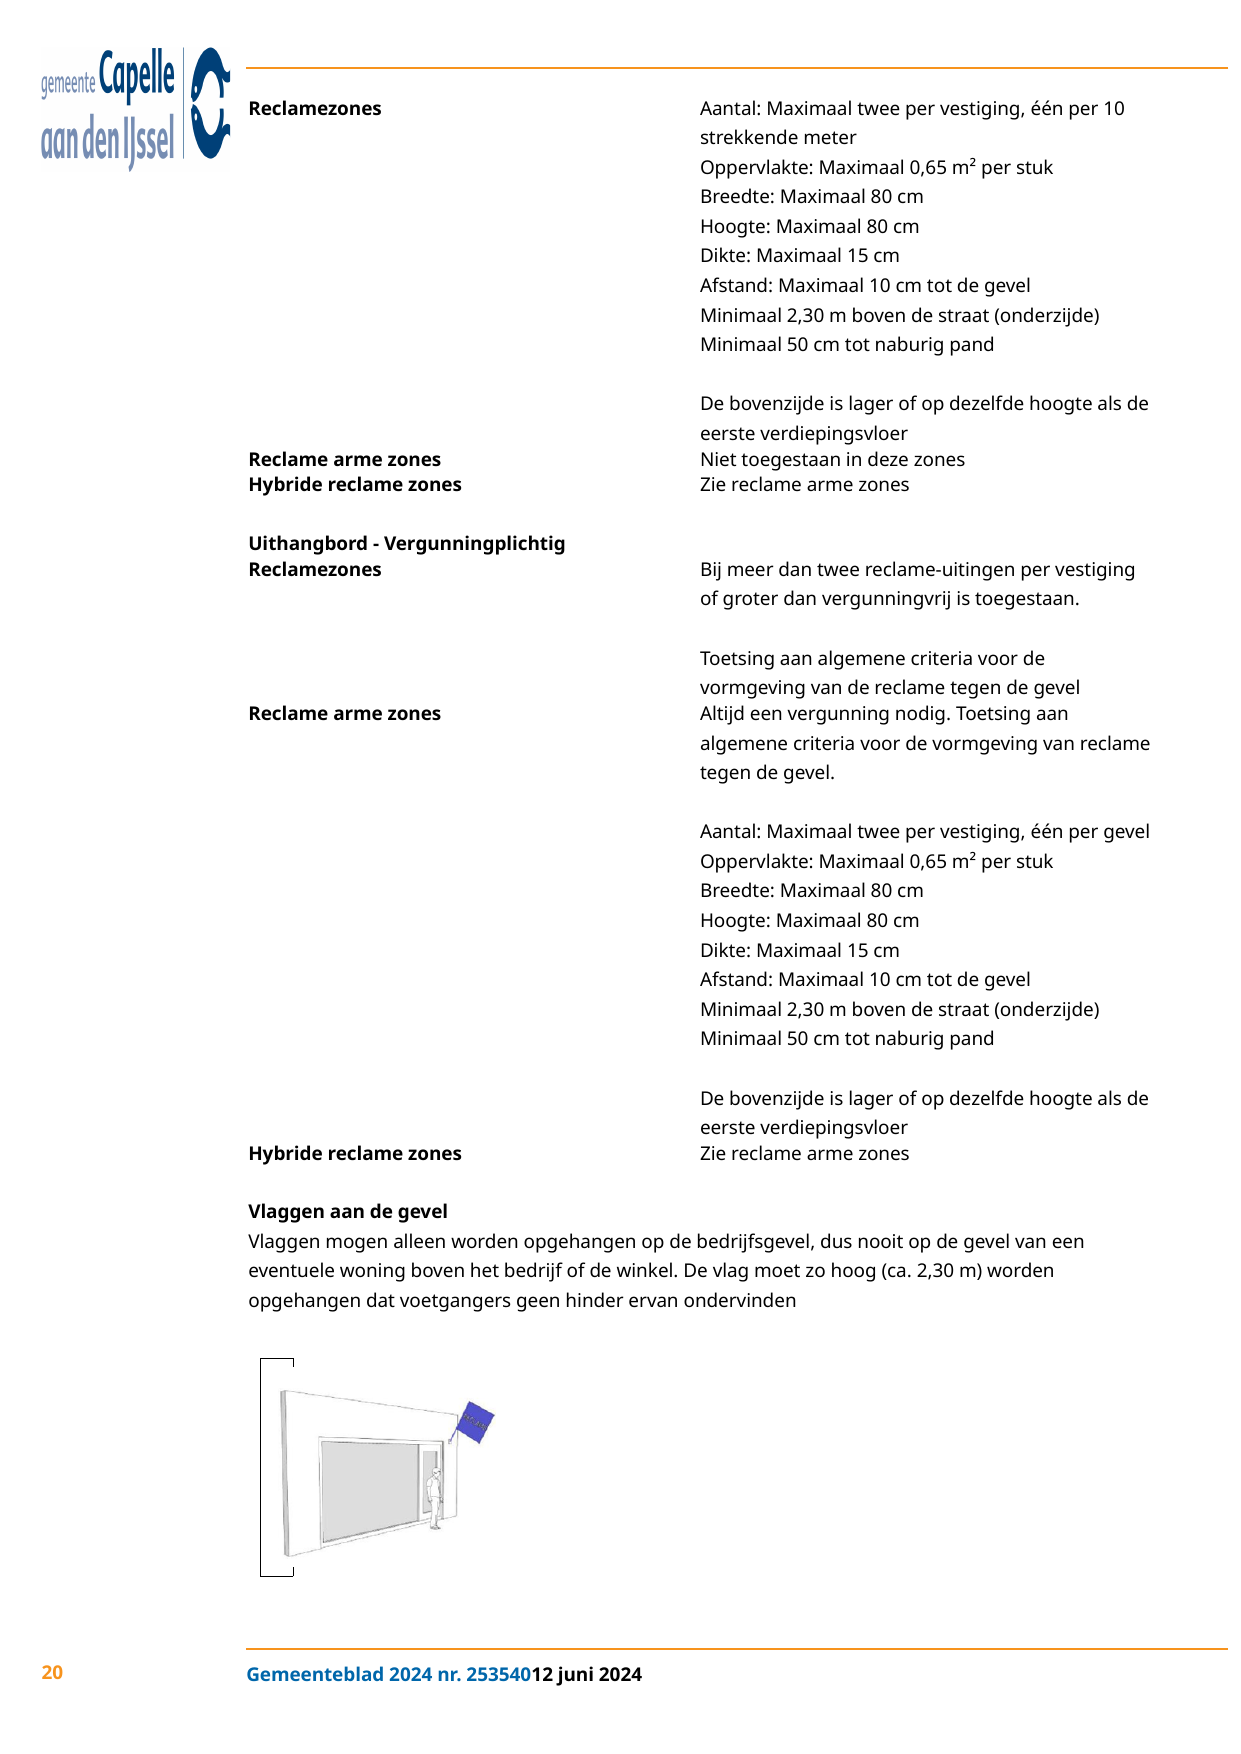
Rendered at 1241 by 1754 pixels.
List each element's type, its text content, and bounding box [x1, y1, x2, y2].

text Vlaggen aan de gevel [248, 1198, 1152, 1224]
picture [41, 47, 231, 172]
table_cell Bij meer dan twee reclame-uitingen per vestiging of groter dan vergunningvrij is toegestaan. Toetsing aan algemene criteria voor de vormgeving van de reclame tegen de gevel [700, 556, 1152, 700]
table_cell Hybride reclame zones [248, 472, 700, 497]
table_cell Reclame arme zones [248, 700, 700, 1140]
table_cell Niet toegestaan in deze zones [700, 446, 1152, 472]
table_cell Reclamezones [248, 556, 700, 700]
table_cell Zie reclame arme zones [700, 472, 1152, 497]
picture [268, 1367, 505, 1567]
table_cell Altijd een vergunning nodig. Toetsing aan algemene criteria voor de vormgeving van reclame tegen de gevel. Aantal: Maximaal twee per vestiging, één per gevel Oppervlakte: Maximaal 0,65 m² per stuk Breedte: Maximaal 80 cm Hoogte: Maximaal 80 cm Dikte: Maximaal 15 cm Afstand: Maximaal 10 cm tot de gevel Minimaal 2,30 m boven de straat (onderzijde) Minimaal 50 cm tot naburig pand De bovenzijde is lager of op dezelfde hoogte als de eerste verdiepingsvloer [700, 700, 1152, 1140]
table_header Uithangbord - Vergunningplichtig [248, 530, 1152, 556]
text Vlaggen mogen alleen worden opgehangen op de bedrijfsgevel, dus nooit op de gevel van een eventuele woning boven het bedrijf of de winkel. De vlag moet zo hoog (ca. 2,30 m) worden opgehangen dat voetgangers geen hinder ervan ondervinden [248, 1228, 1152, 1313]
table_cell Reclamezones [248, 95, 700, 446]
table_cell Aantal: Maximaal twee per vestiging, één per 10 strekkende meter Oppervlakte: Maximaal 0,65 m² per stuk Breedte: Maximaal 80 cm Hoogte: Maximaal 80 cm Dikte: Maximaal 15 cm Afstand: Maximaal 10 cm tot de gevel Minimaal 2,30 m boven de straat (onderzijde) Minimaal 50 cm tot naburig pand De bovenzijde is lager of op dezelfde hoogte als de eerste verdiepingsvloer [700, 95, 1152, 446]
table_cell Hybride reclame zones [248, 1140, 700, 1166]
table_cell Reclame arme zones [248, 446, 700, 472]
table_cell Zie reclame arme zones [700, 1140, 1152, 1166]
